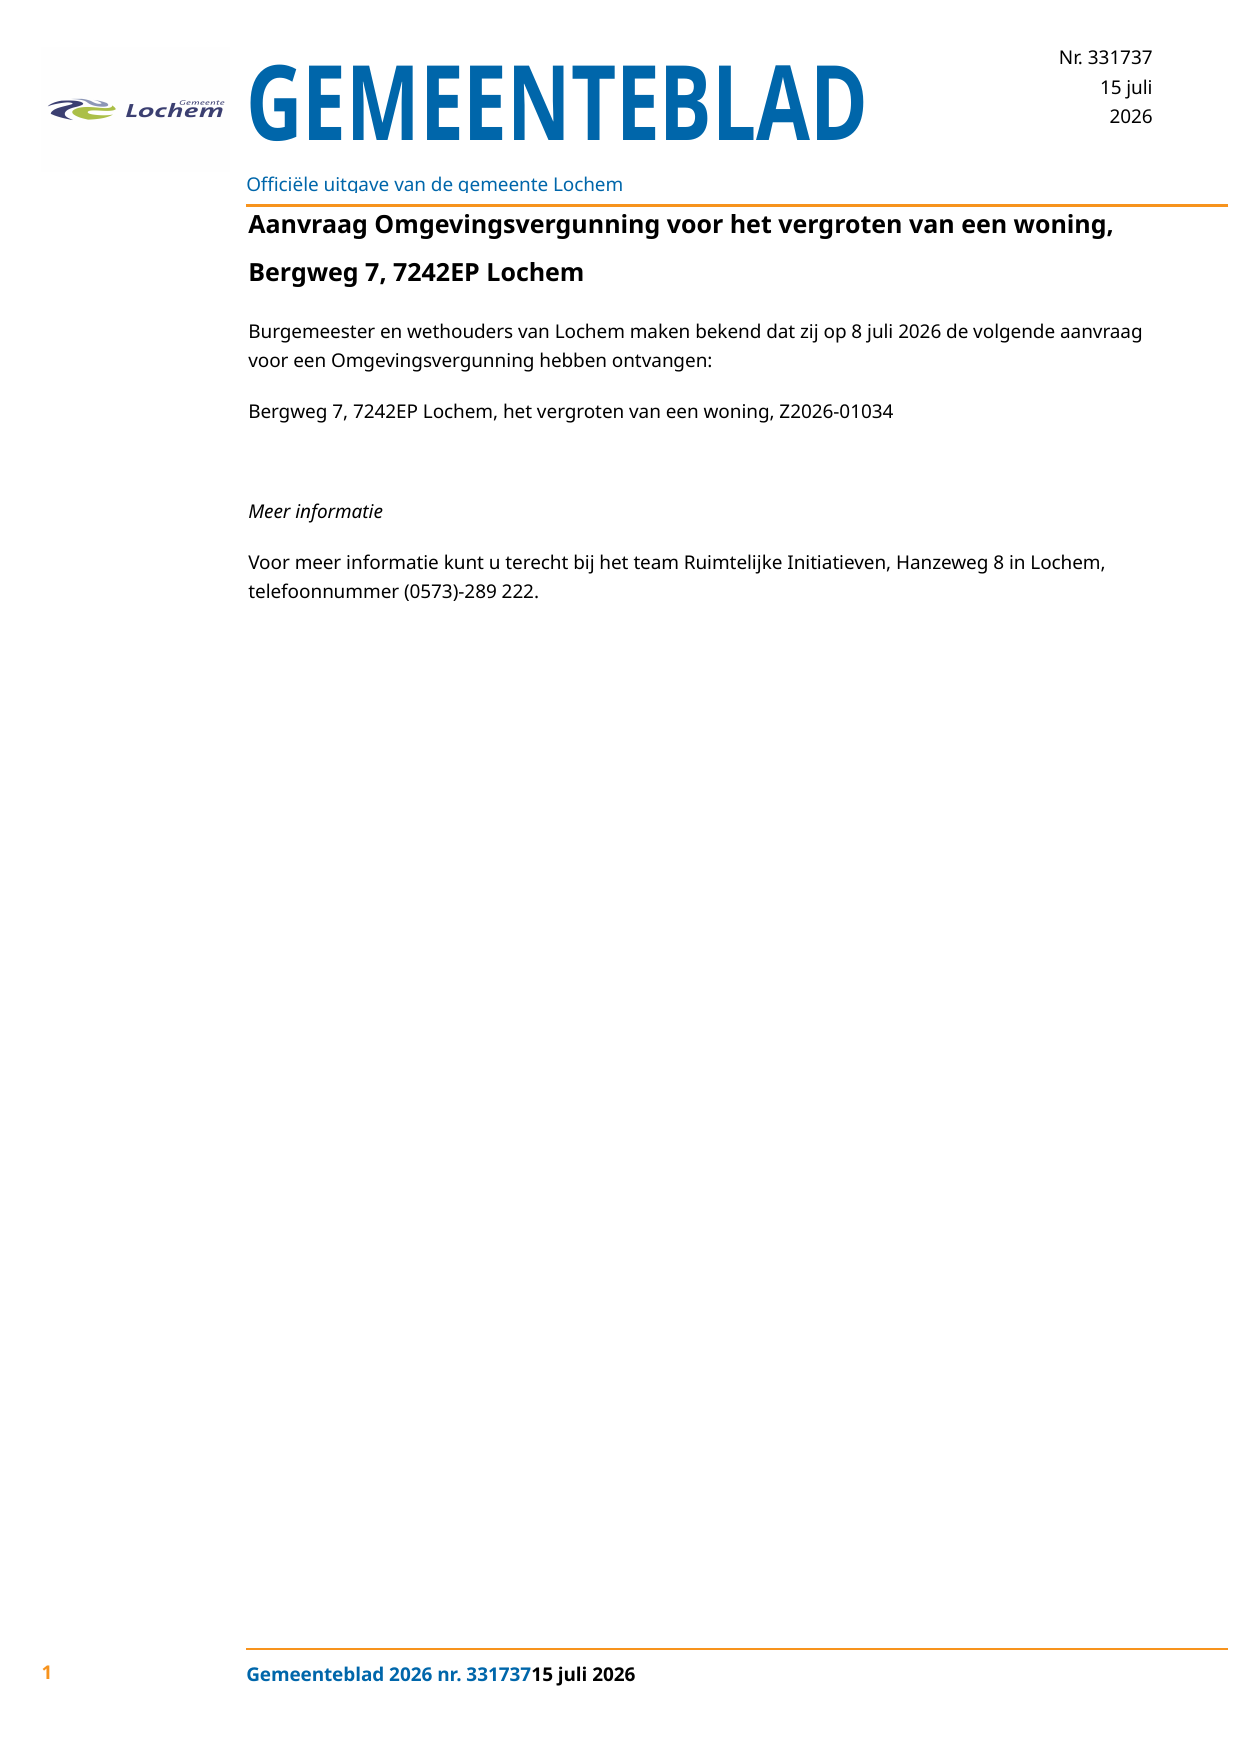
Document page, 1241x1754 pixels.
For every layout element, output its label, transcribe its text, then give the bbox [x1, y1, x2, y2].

text Meer informatie [248, 499, 1152, 524]
picture [41, 47, 231, 172]
text Aanvraag Omgevingsvergunning voor het vergroten van een woning, Bergweg 7, 7242EP Lochem [248, 207, 1152, 288]
text Voor meer informatie kunt u terecht bij het team Ruimtelijke Initiatieven, Hanzeweg 8 in Lochem, telefoonnummer (0573)-289 222. [248, 549, 1152, 604]
text Bergweg 7, 7242EP Lochem, het vergroten van een woning, Z2026-01034 [248, 398, 1152, 424]
text Burgemeester en wethouders van Lochem maken bekend dat zij op 8 juli 2026 de volgende aanvraag voor een Omgevingsvergunning hebben ontvangen: [248, 318, 1152, 373]
